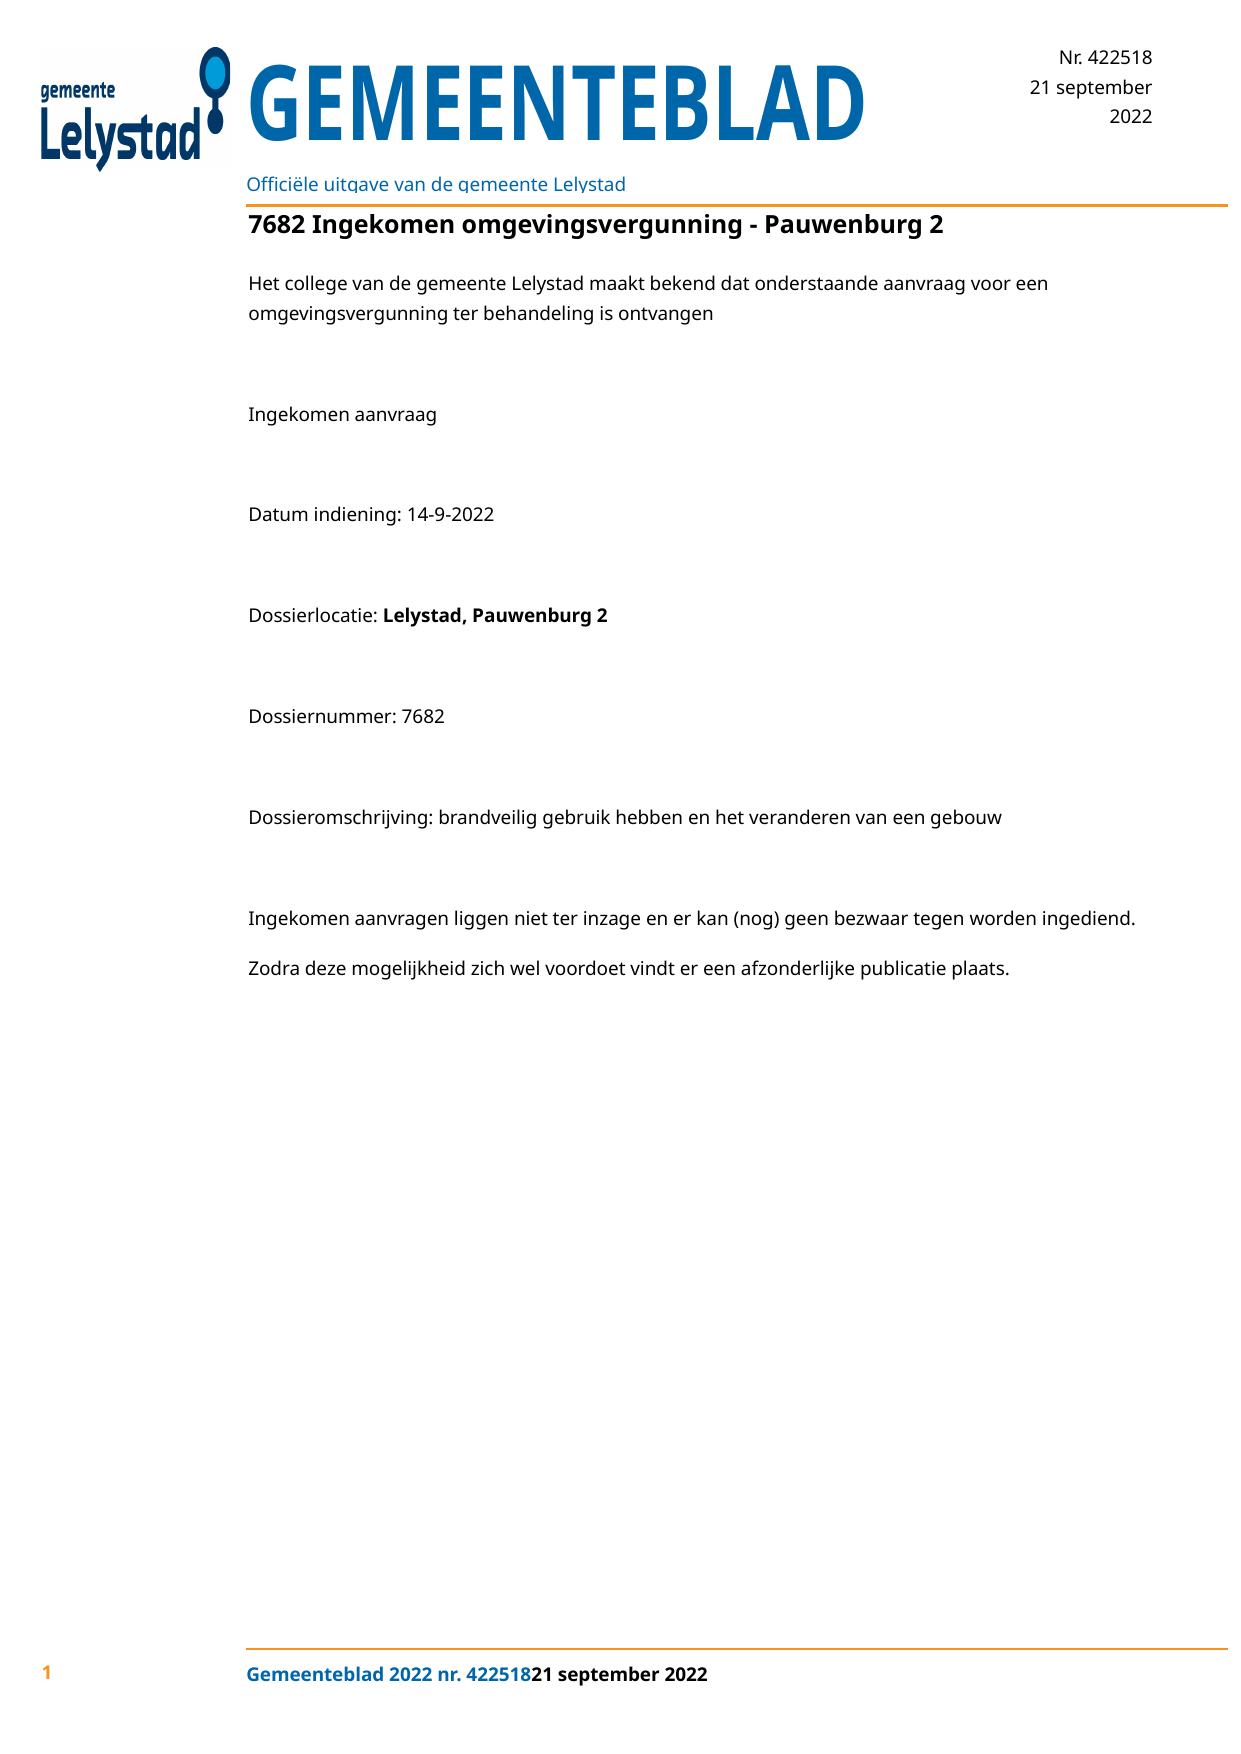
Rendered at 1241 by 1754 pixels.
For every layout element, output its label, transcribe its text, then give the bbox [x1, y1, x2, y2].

text Ingekomen aanvraag [248, 401, 1152, 426]
text Zodra deze mogelijkheid zich wel voordoet vindt er een afzonderlijke publicatie plaats. [248, 955, 1152, 981]
text Datum indiening: 14-9-2022 [248, 502, 1152, 527]
text Dossierlocatie: Lelystad, Pauwenburg 2 [248, 602, 1152, 628]
picture [41, 47, 231, 172]
text Dossiernummer: 7682 [248, 703, 1152, 729]
text Dossieromschrijving: brandveilig gebruik hebben en het veranderen van een gebouw [248, 804, 1152, 830]
text 7682 Ingekomen omgevingsvergunning - Pauwenburg 2 [248, 207, 1152, 241]
text Ingekomen aanvragen liggen niet ter inzage en er kan (nog) geen bezwaar tegen worden ingediend. [248, 905, 1152, 931]
text Het college van de gemeente Lelystad maakt bekend dat onderstaande aanvraag voor een omgevingsvergunning ter behandeling is ontvangen [248, 270, 1152, 326]
